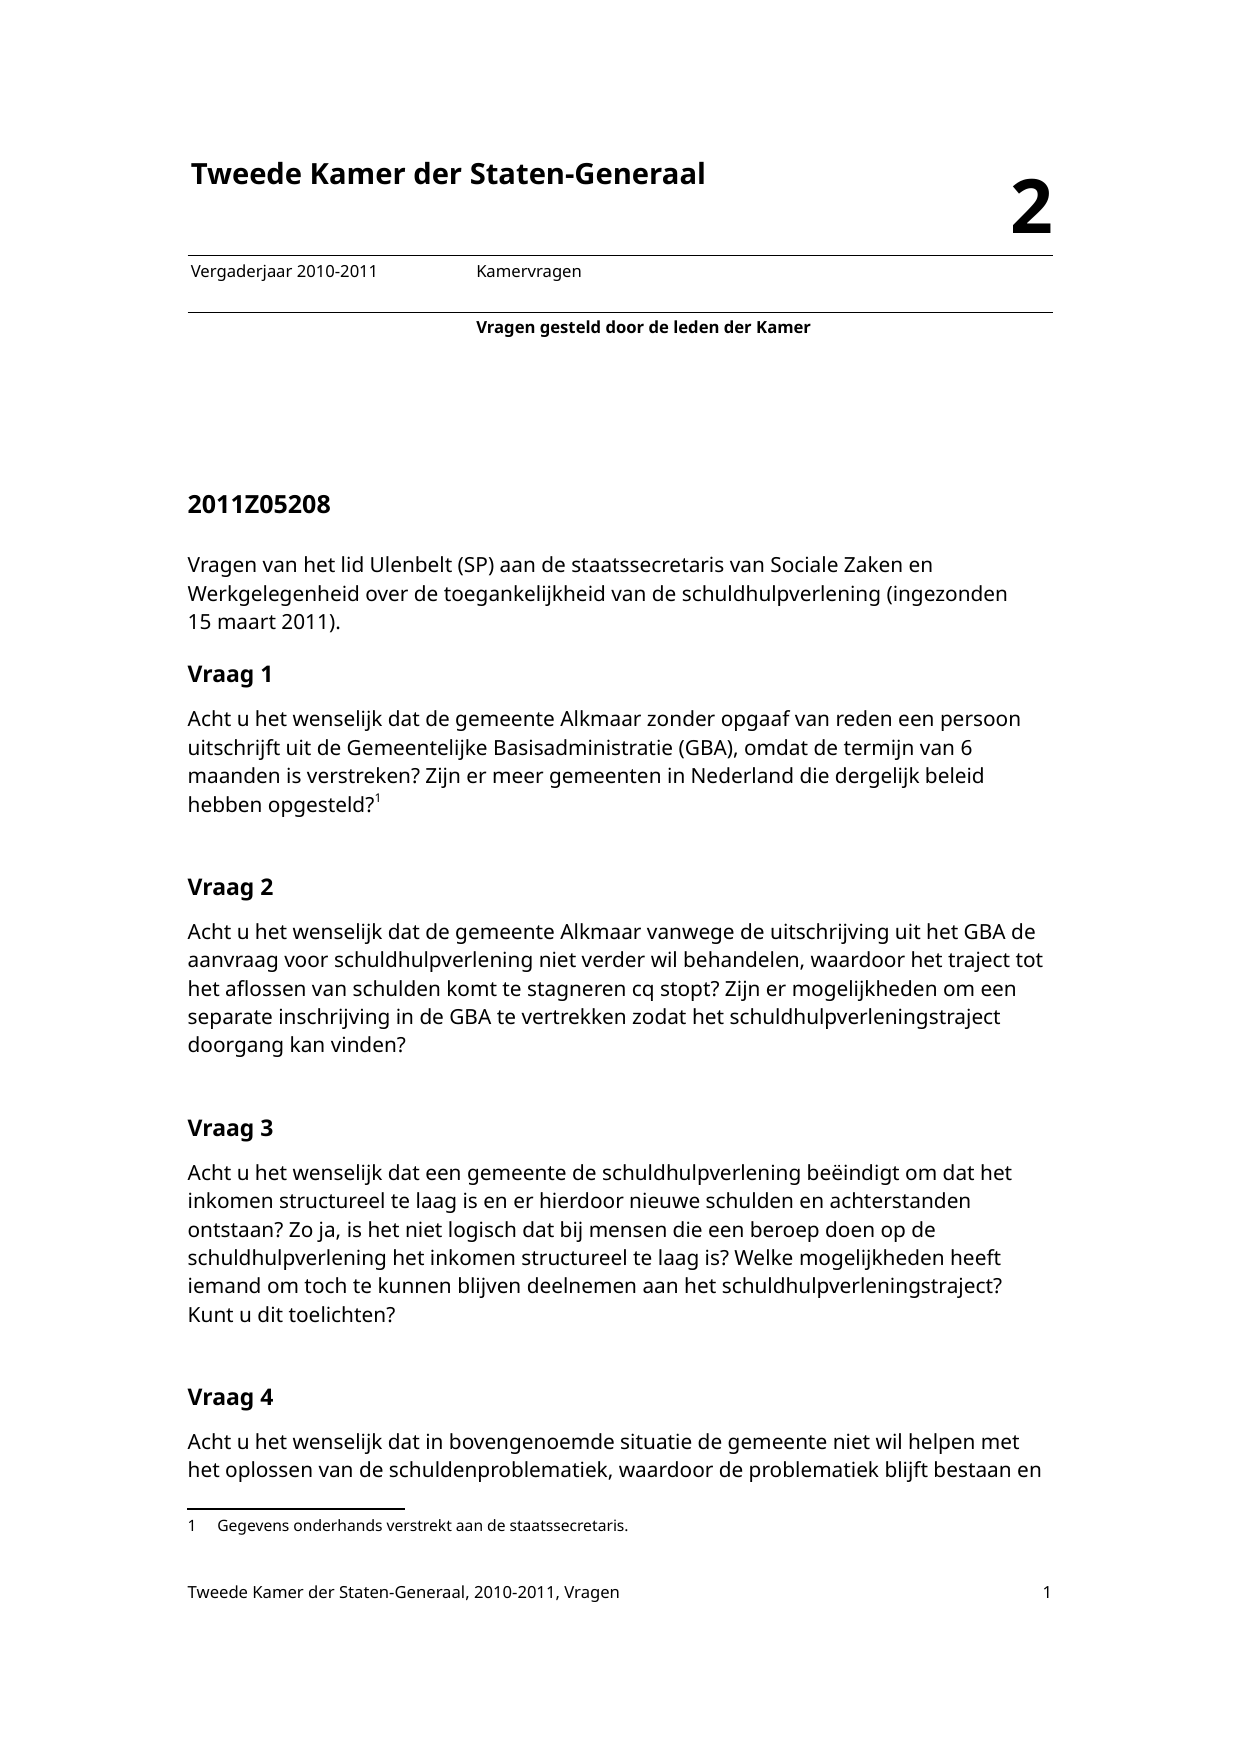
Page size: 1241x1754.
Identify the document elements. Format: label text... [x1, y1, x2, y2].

table_cell Vragen gesteld door de leden der Kamer [473, 313, 1053, 339]
table_cell Vergaderjaar 2010-2011 [188, 256, 473, 312]
text Vragen van het lid Ulenbelt (SP) aan de staatssecretaris van Sociale Zaken en Werkgelegenheid over de toegankelijkheid van de schuldhulpverlening (ingezonden 15 maart 2011). [187, 550, 1053, 636]
subtitle Vraag 2 [187, 871, 1053, 902]
text Acht u het wenselijk dat een gemeente de schuldhulpverlening beëindigt om dat het inkomen structureel te laag is en er hierdoor nieuwe schulden en achterstanden ontstaan? Zo ja, is het niet logisch dat bij mensen die een beroep doen op de schuldhulpverlening het inkomen structureel te laag is? Welke mogelijkheden heeft iemand om toch te kunnen blijven deelnemen aan het schuldhulpverleningstraject? Kunt u dit toelichten? [187, 1158, 1053, 1328]
subtitle Vraag 1 [187, 658, 1053, 689]
subtitle Vraag 4 [187, 1381, 1053, 1412]
text Acht u het wenselijk dat de gemeente Alkmaar vanwege de uitschrijving uit het GBA de aanvraag voor schuldhulpverlening niet verder wil behandelen, waardoor het traject tot het aflossen van schulden komt te stagneren cq stopt? Zijn er mogelijkheden om een separate inschrijving in de GBA te vertrekken zodat het schuldhulpverleningstraject doorgang kan vinden? [187, 917, 1053, 1059]
text Gegevens onderhands verstrekt aan de staatssecretaris. [187, 1508, 1053, 1536]
text Acht u het wenselijk dat de gemeente Alkmaar zonder opgaaf van reden een persoon uitschrijft uit de Gemeentelijke Basisadministratie (GBA), omdat de termijn van 6 maanden is verstreken? Zijn er meer gemeenten in Nederland die dergelijk beleid hebben opgesteld? [187, 704, 1053, 818]
table_cell [188, 313, 473, 339]
table_cell Kamervragen [473, 256, 1053, 312]
subtitle Vraag 3 [187, 1112, 1053, 1143]
table_header Tweede Kamer der Staten-Generaal [188, 150, 879, 255]
text Acht u het wenselijk dat in bovengenoemde situatie de gemeente niet wil helpen met het oplossen van de schuldenproblematiek, waardoor de problematiek blijft bestaan en [187, 1427, 1053, 1484]
table_header 2 [880, 150, 1053, 255]
text 2011Z05208 [187, 487, 1053, 521]
